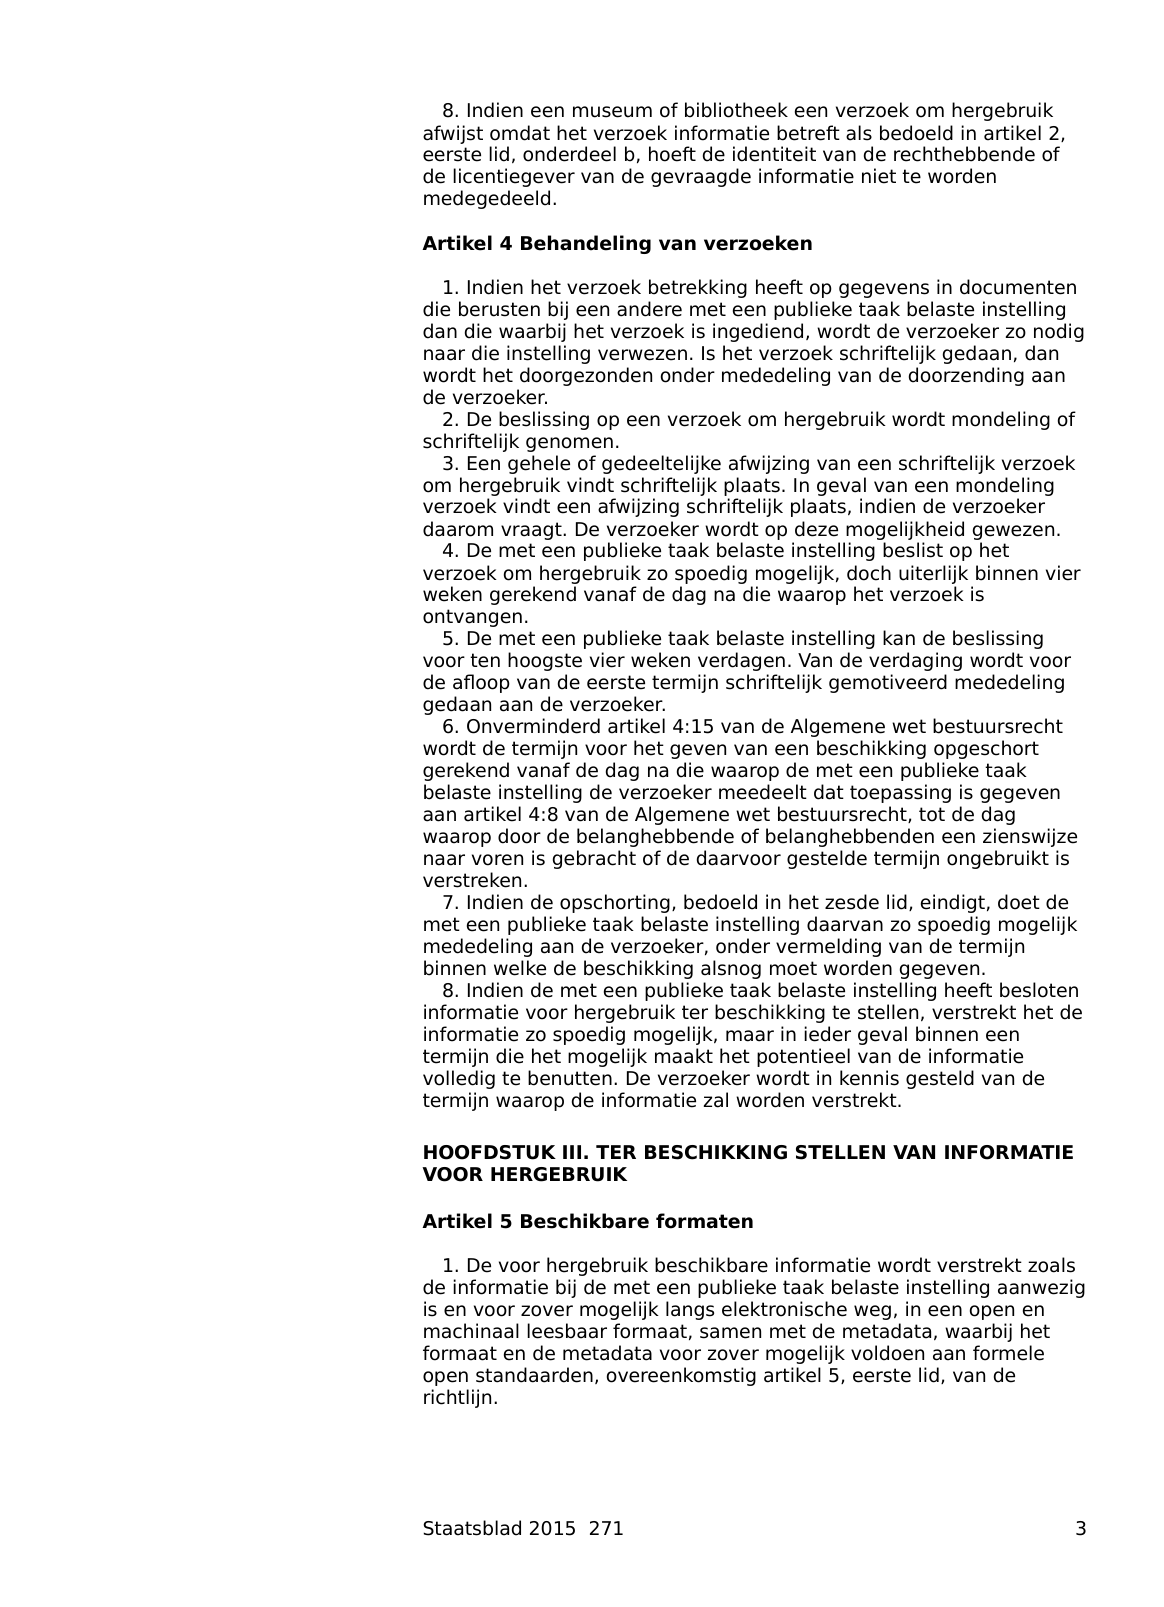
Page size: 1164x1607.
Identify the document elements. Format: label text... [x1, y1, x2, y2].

text 4. De met een publieke taak belaste instelling beslist op het verzoek om hergebruik zo spoedig mogelijk, doch uiterlijk binnen vier weken gerekend vanaf de dag na die waarop het verzoek is ontvangen. [422, 540, 1087, 628]
subtitle Artikel 5 Beschikbare formaten [422, 1211, 1087, 1233]
text 7. Indien de opschorting, bedoeld in het zesde lid, eindigt, doet de met een publieke taak belaste instelling daarvan zo spoedig mogelijk mededeling aan de verzoeker, onder vermelding van de termijn binnen welke de beschikking alsnog moet worden gegeven. [422, 892, 1087, 980]
text 8. Indien een museum of bibliotheek een verzoek om hergebruik afwijst omdat het verzoek informatie betreft als bedoeld in artikel 2, eerste lid, onderdeel b, hoeft de identiteit van de rechthebbende of de licentiegever van de gevraagde informatie niet te worden medegedeeld. [422, 100, 1087, 210]
subtitle Artikel 4 Behandeling van verzoeken [422, 232, 1087, 254]
text 8. Indien de met een publieke taak belaste instelling heeft besloten informatie voor hergebruik ter beschikking te stellen, verstrekt het de informatie zo spoedig mogelijk, maar in ieder geval binnen een termijn die het mogelijk maakt het potentieel van de informatie volledig te benutten. De verzoeker wordt in kennis gesteld van de termijn waarop de informatie zal worden verstrekt. [422, 980, 1087, 1112]
text 3. Een gehele of gedeeltelijke afwijzing van een schriftelijk verzoek om hergebruik vindt schriftelijk plaats. In geval van een mondeling verzoek vindt een afwijzing schriftelijk plaats, indien de verzoeker daarom vraagt. De verzoeker wordt op deze mogelijkheid gewezen. [422, 452, 1087, 540]
subtitle HOOFDSTUK III. TER BESCHIKKING STELLEN VAN INFORMATIE VOOR HERGEBRUIK [422, 1142, 1087, 1186]
text 6. Onverminderd artikel 4:15 van de Algemene wet bestuursrecht wordt de termijn voor het geven van een beschikking opgeschort gerekend vanaf de dag na die waarop de met een publieke taak belaste instelling de verzoeker meedeelt dat toepassing is gegeven aan artikel 4:8 van de Algemene wet bestuursrecht, tot de dag waarop door de belanghebbende of belanghebbenden een zienswijze naar voren is gebracht of de daarvoor gestelde termijn ongebruikt is verstreken. [422, 716, 1087, 892]
text 2. De beslissing op een verzoek om hergebruik wordt mondeling of schriftelijk genomen. [422, 408, 1087, 452]
text 1. Indien het verzoek betrekking heeft op gegevens in documenten die berusten bij een andere met een publieke taak belaste instelling dan die waarbij het verzoek is ingediend, wordt de verzoeker zo nodig naar die instelling verwezen. Is het verzoek schriftelijk gedaan, dan wordt het doorgezonden onder mededeling van de doorzending aan de verzoeker. [422, 277, 1087, 408]
text 5. De met een publieke taak belaste instelling kan de beslissing voor ten hoogste vier weken verdagen. Van de verdaging wordt voor de afloop van de eerste termijn schriftelijk gemotiveerd mededeling gedaan aan de verzoeker. [422, 628, 1087, 716]
text 1. De voor hergebruik beschikbare informatie wordt verstrekt zoals de informatie bij de met een publieke taak belaste instelling aanwezig is en voor zover mogelijk langs elektronische weg, in een open en machinaal leesbaar formaat, samen met de metadata, waarbij het formaat en de metadata voor zover mogelijk voldoen aan formele open standaarden, overeenkomstig artikel 5, eerste lid, van de richtlijn. [422, 1255, 1087, 1409]
